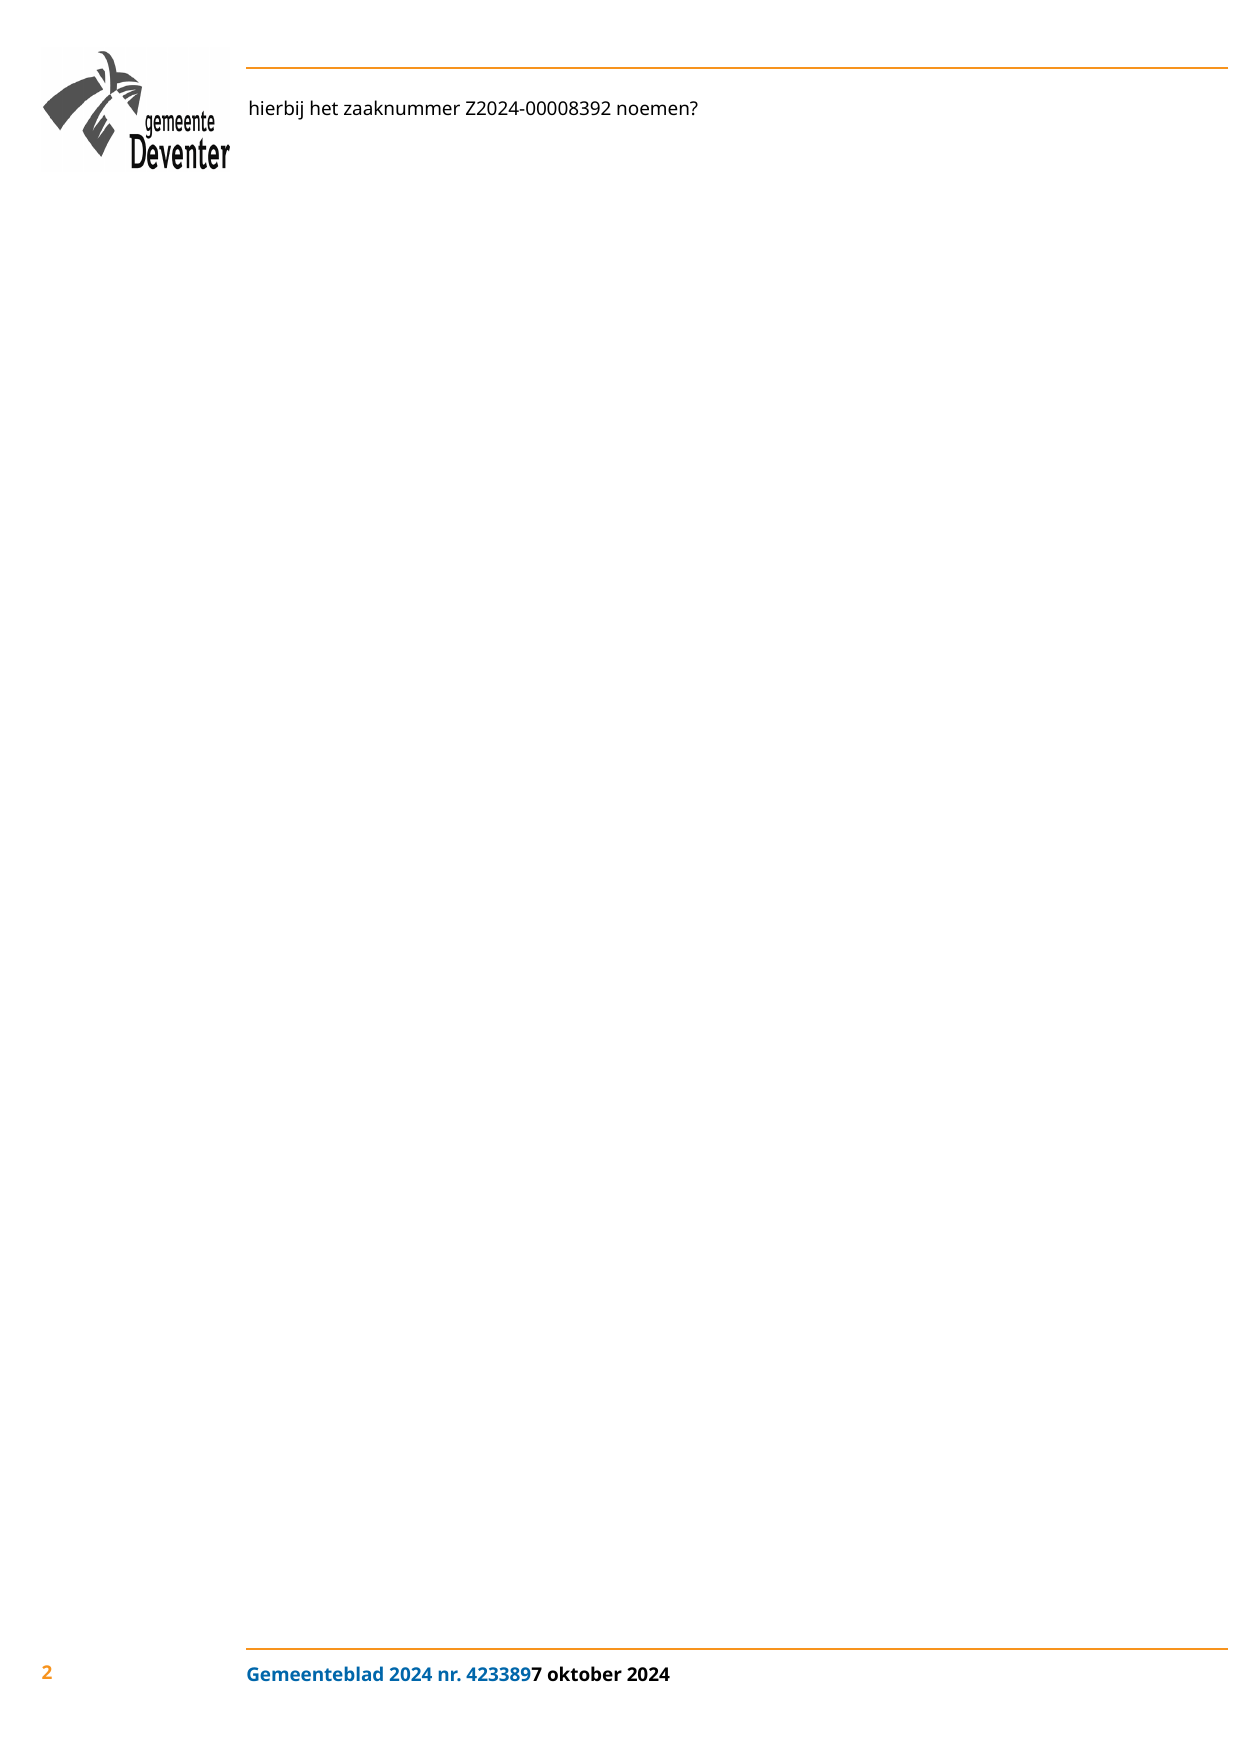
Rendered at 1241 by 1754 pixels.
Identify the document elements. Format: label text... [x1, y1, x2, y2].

text hierbij het zaaknummer Z2024-00008392 noemen? [248, 95, 1152, 121]
picture [41, 47, 231, 172]
